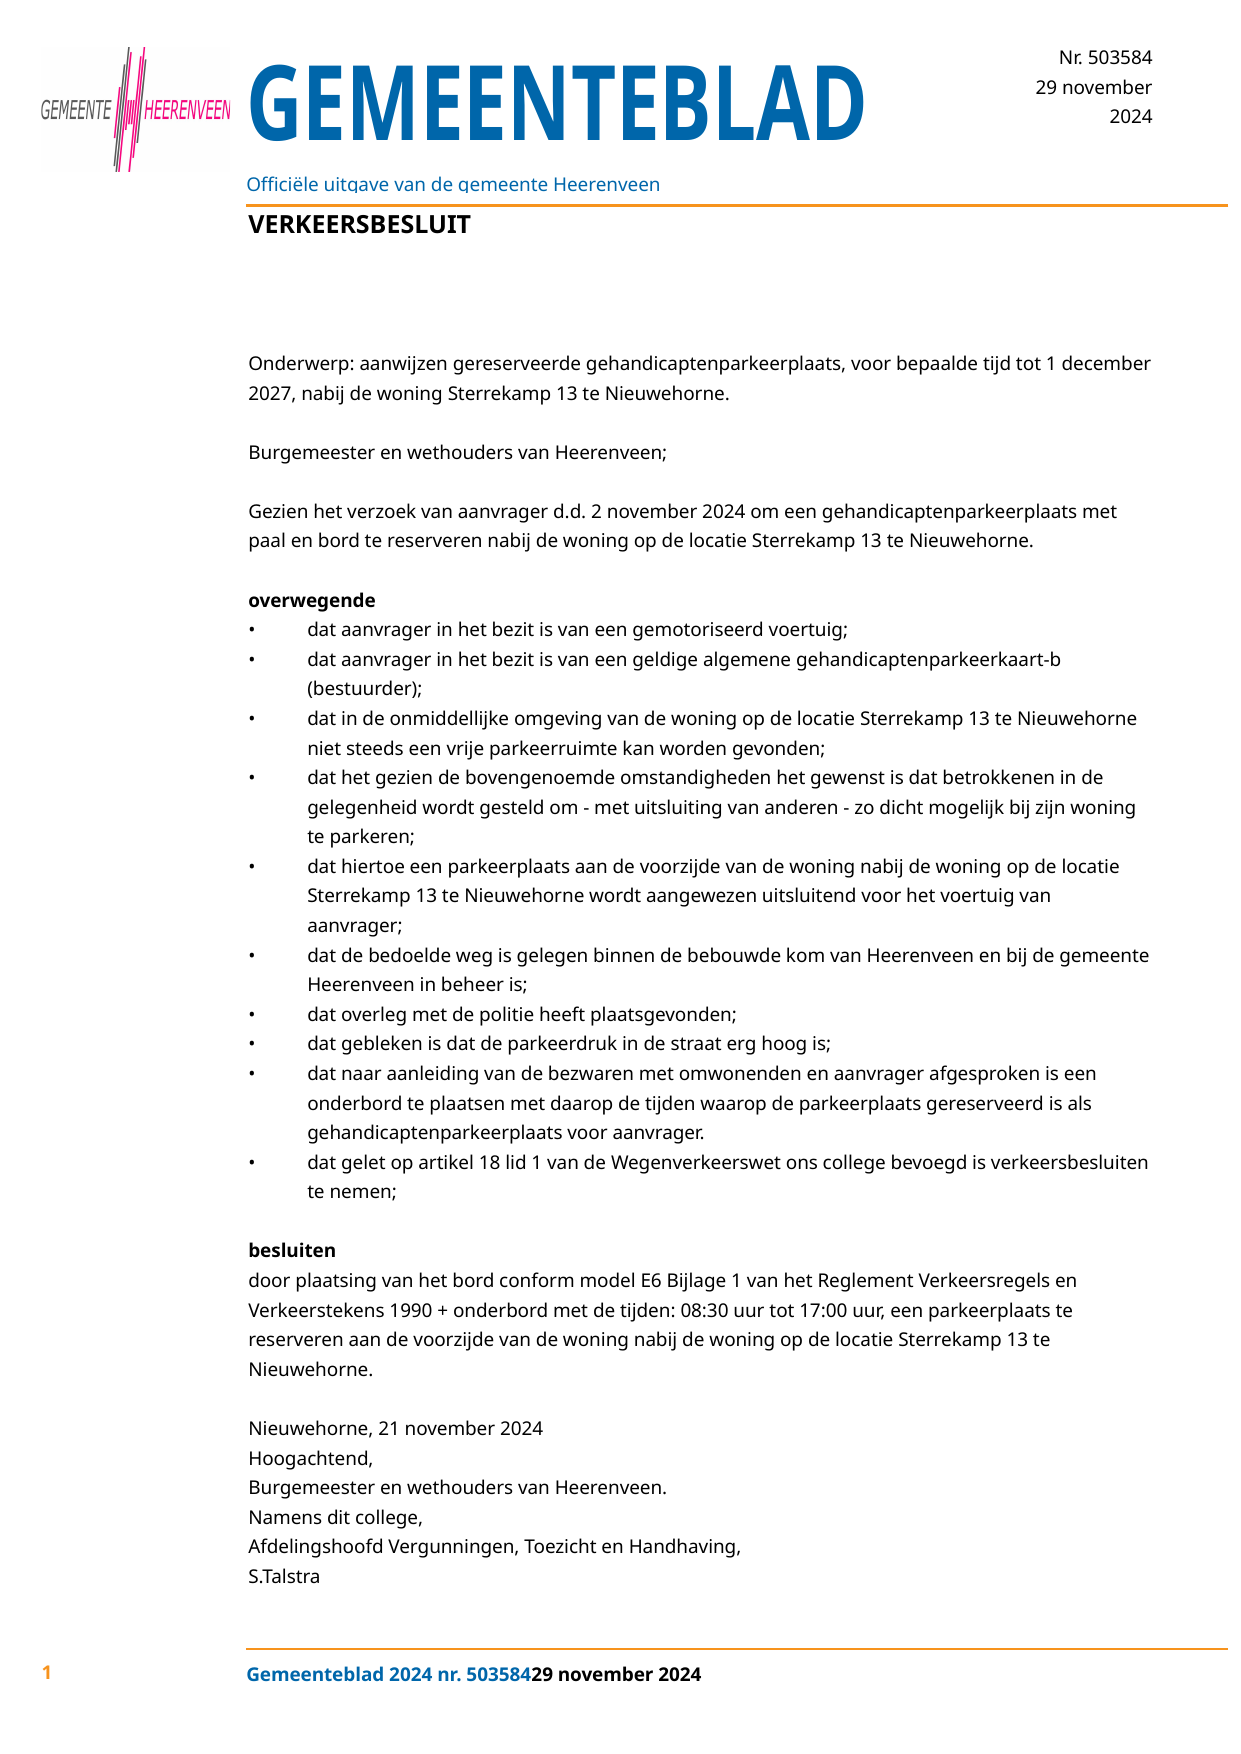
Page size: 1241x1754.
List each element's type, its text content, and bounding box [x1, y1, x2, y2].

text overwegende [248, 587, 1152, 613]
text Hoogachtend, [248, 1445, 1152, 1471]
list dat in de onmiddellijke omgeving van de woning op de locatie Sterrekamp 13 te Nieuwehorne niet steeds een vrije parkeerruimte kan worden gevonden; [248, 705, 1152, 761]
list dat gelet op artikel 18 lid 1 van de Wegenverkeerswet ons college bevoegd is verkeersbesluiten te nemen; [248, 1149, 1152, 1204]
list dat aanvrager in het bezit is van een gemotoriseerd voertuig; [248, 616, 1152, 642]
text Namens dit college, [248, 1504, 1152, 1530]
text Burgemeester en wethouders van Heerenveen; [248, 439, 1152, 465]
list dat gebleken is dat de parkeerdruk in de straat erg hoog is; [248, 1031, 1152, 1056]
list dat aanvrager in het bezit is van een geldige algemene gehandicaptenparkeerkaart-b (bestuurder); [248, 646, 1152, 701]
list dat naar aanleiding van de bezwaren met omwonenden en aanvrager afgesproken is een onderbord te plaatsen met daarop de tijden waarop de parkeerplaats gereserveerd is als gehandicaptenparkeerplaats voor aanvrager. [248, 1060, 1152, 1145]
text Onderwerp: aanwijzen gereserveerde gehandicaptenparkeerplaats, voor bepaalde tijd tot 1 december 2027, nabij de woning Sterrekamp 13 te Nieuwehorne. [248, 350, 1152, 406]
text besluiten [248, 1238, 1152, 1263]
list dat de bedoelde weg is gelegen binnen de bebouwde kom van Heerenveen en bij de gemeente Heerenveen in beheer is; [248, 942, 1152, 997]
list dat het gezien de bovengenoemde omstandigheden het gewenst is dat betrokkenen in de gelegenheid wordt gesteld om - met uitsluiting van anderen - zo dicht mogelijk bij zijn woning te parkeren; [248, 764, 1152, 849]
text Gezien het verzoek van aanvrager d.d. 2 november 2024 om een gehandicaptenparkeerplaats met paal en bord te reserveren nabij de woning op de locatie Sterrekamp 13 te Nieuwehorne. [248, 498, 1152, 553]
text VERKEERSBESLUIT [248, 207, 1152, 241]
list dat hiertoe een parkeerplaats aan de voorzijde van de woning nabij de woning op de locatie Sterrekamp 13 te Nieuwehorne wordt aangewezen uitsluitend voor het voertuig van aanvrager; [248, 853, 1152, 938]
list dat overleg met de politie heeft plaatsgevonden; [248, 1001, 1152, 1027]
picture [41, 47, 231, 172]
text door plaatsing van het bord conform model E6 Bijlage 1 van het Reglement Verkeersregels en Verkeerstekens 1990 + onderbord met de tijden: 08:30 uur tot 17:00 uur, een parkeerplaats te reserveren aan de voorzijde van de woning nabij de woning op de locatie Sterrekamp 13 te Nieuwehorne. [248, 1267, 1152, 1382]
text Burgemeester en wethouders van Heerenveen. [248, 1474, 1152, 1500]
text Afdelingshoofd Vergunningen, Toezicht en Handhaving, [248, 1533, 1152, 1559]
text Nieuwehorne, 21 november 2024 [248, 1415, 1152, 1441]
text S.Talstra [248, 1563, 1152, 1589]
